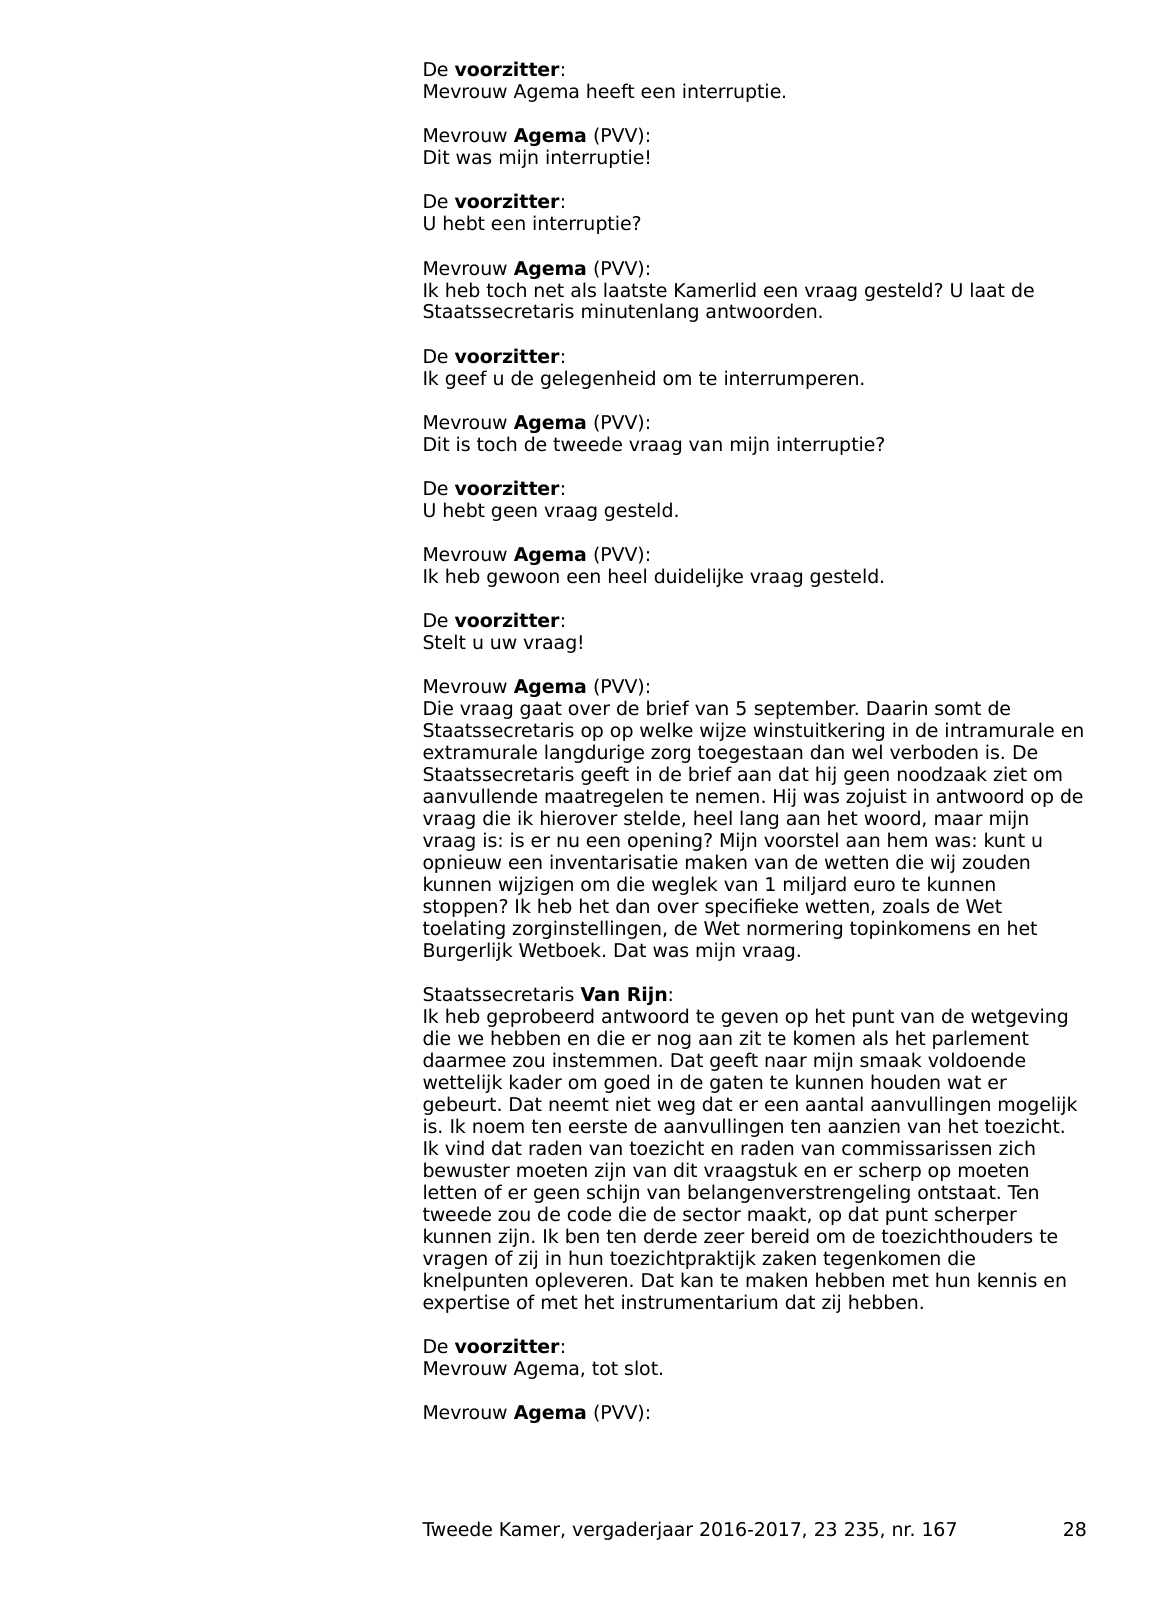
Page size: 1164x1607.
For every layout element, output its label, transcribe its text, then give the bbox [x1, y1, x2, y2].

text De voorzitter: [422, 1336, 1087, 1358]
text Staatssecretaris Van Rijn: [422, 984, 1087, 1006]
text De voorzitter: [422, 478, 1087, 500]
text Mevrouw Agema (PVV): [422, 125, 1087, 147]
text Ik geef u de gelegenheid om te interrumperen. [422, 368, 1087, 389]
text Dit was mijn interruptie! [422, 147, 1087, 169]
text Mevrouw Agema (PVV): [422, 257, 1087, 279]
text Dit is toch de tweede vraag van mijn interruptie? [422, 434, 1087, 456]
text Ik heb gewoon een heel duidelijke vraag gesteld. [422, 566, 1087, 588]
text De voorzitter: [422, 346, 1087, 368]
text Mevrouw Agema heeft een interruptie. [422, 81, 1087, 103]
text De voorzitter: [422, 191, 1087, 213]
text Die vraag gaat over de brief van 5 september. Daarin somt de Staatssecretaris op op welke wijze winstuitkering in de intramurale en extramurale langdurige zorg toegestaan dan wel verboden is. De Staatssecretaris geeft in de brief aan dat hij geen noodzaak ziet om aanvullende maatregelen te nemen. Hij was zojuist in antwoord op de vraag die ik hierover stelde, heel lang aan het woord, maar mijn vraag is: is er nu een opening? Mijn voorstel aan hem was: kunt u opnieuw een inventarisatie maken van de wetten die wij zouden kunnen wijzigen om die weglek van 1 miljard euro te kunnen stoppen? Ik heb het dan over specifieke wetten, zoals de Wet toelating zorginstellingen, de Wet normering topinkomens en het Burgerlijk Wetboek. Dat was mijn vraag. [422, 698, 1087, 962]
text U hebt een interruptie? [422, 213, 1087, 235]
text U hebt geen vraag gesteld. [422, 500, 1087, 522]
text Mevrouw Agema (PVV): [422, 676, 1087, 698]
text De voorzitter: [422, 610, 1087, 632]
text Ik heb toch net als laatste Kamerlid een vraag gesteld? U laat de Staatssecretaris minutenlang antwoorden. [422, 279, 1087, 323]
text Stelt u uw vraag! [422, 632, 1087, 654]
text Mevrouw Agema (PVV): [422, 412, 1087, 434]
text Mevrouw Agema (PVV): [422, 1402, 1087, 1424]
text Ik heb geprobeerd antwoord te geven op het punt van de wetgeving die we hebben en die er nog aan zit te komen als het parlement daarmee zou instemmen. Dat geeft naar mijn smaak voldoende wettelijk kader om goed in de gaten te kunnen houden wat er gebeurt. Dat neemt niet weg dat er een aantal aanvullingen mogelijk is. Ik noem ten eerste de aanvullingen ten aanzien van het toezicht. Ik vind dat raden van toezicht en raden van commissarissen zich bewuster moeten zijn van dit vraagstuk en er scherp op moeten letten of er geen schijn van belangenverstrengeling ontstaat. Ten tweede zou de code die de sector maakt, op dat punt scherper kunnen zijn. Ik ben ten derde zeer bereid om de toezichthouders te vragen of zij in hun toezichtpraktijk zaken tegenkomen die knelpunten opleveren. Dat kan te maken hebben met hun kennis en expertise of met het instrumentarium dat zij hebben. [422, 1006, 1087, 1314]
text Mevrouw Agema (PVV): [422, 544, 1087, 566]
text Mevrouw Agema, tot slot. [422, 1358, 1087, 1380]
text De voorzitter: [422, 59, 1087, 81]
